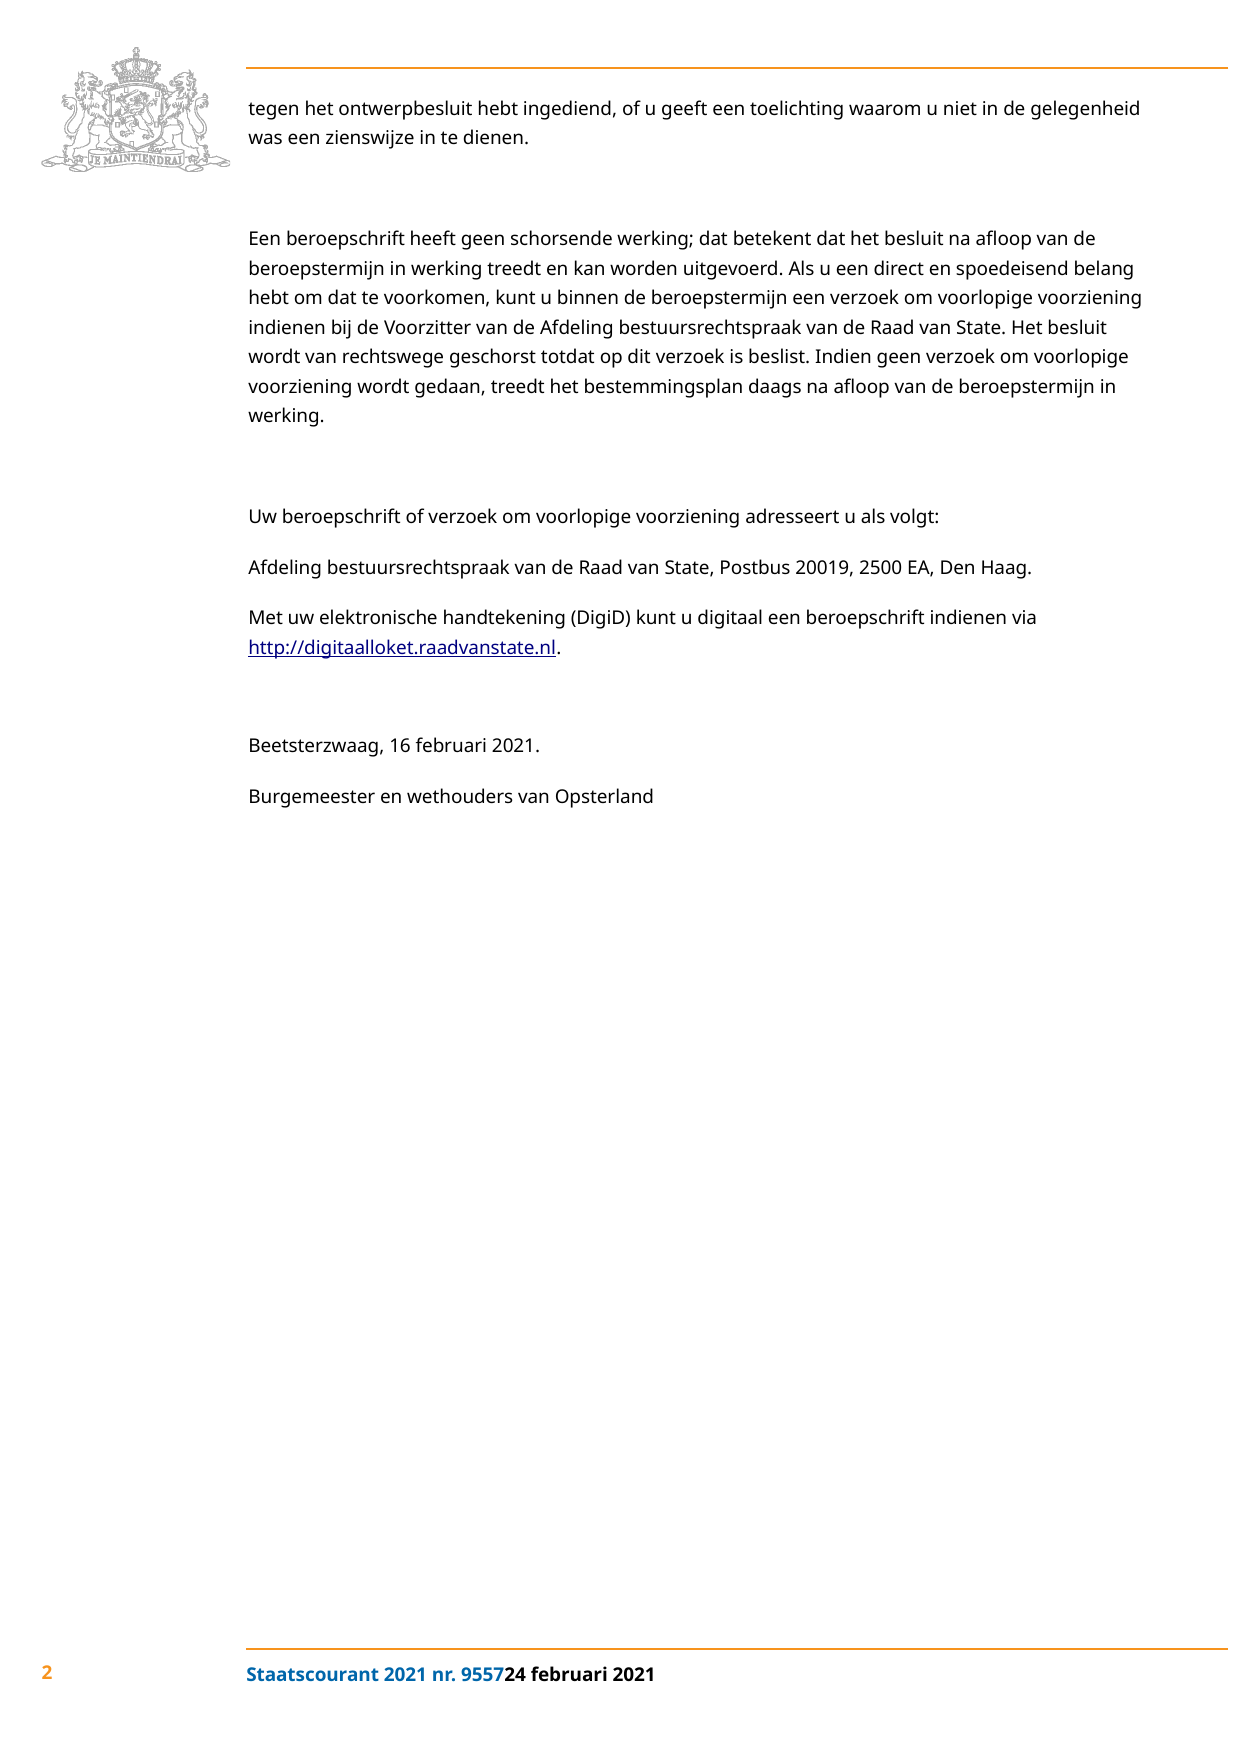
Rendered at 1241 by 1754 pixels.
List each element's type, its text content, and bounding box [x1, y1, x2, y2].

text Beetsterzwaag, 16 februari 2021. [248, 732, 1152, 758]
text Een beroepschrift heeft geen schorsende werking; dat betekent dat het besluit na afloop van de beroepstermijn in werking treedt en kan worden uitgevoerd. Als u een direct en spoedeisend belang hebt om dat te voorkomen, kunt u binnen de beroepstermijn een verzoek om voorlopige voorziening indienen bij de Voorzitter van de Afdeling bestuursrechtspraak van de Raad van State. Het besluit wordt van rechtswege geschorst totdat op dit verzoek is beslist. Indien geen verzoek om voorlopige voorziening wordt gedaan, treedt het bestemmingsplan daags na afloop van de beroepstermijn in werking. [248, 225, 1152, 428]
text Afdeling bestuursrechtspraak van de Raad van State, Postbus 20019, 2500 EA, Den Haag. [248, 554, 1152, 580]
text Uw beroepschrift of verzoek om voorlopige voorziening adresseert u als volgt: [248, 503, 1152, 529]
picture [41, 47, 231, 172]
text Burgemeester en wethouders van Opsterland [248, 784, 1152, 809]
text Met uw elektronische handtekening (DigiD) kunt u digitaal een beroepschrift indienen via http://digitaalloket.raadvanstate.nl. [248, 604, 1152, 660]
text tegen het ontwerpbesluit hebt ingediend, of u geeft een toelichting waarom u niet in de gelegenheid was een zienswijze in te dienen. [248, 95, 1152, 150]
